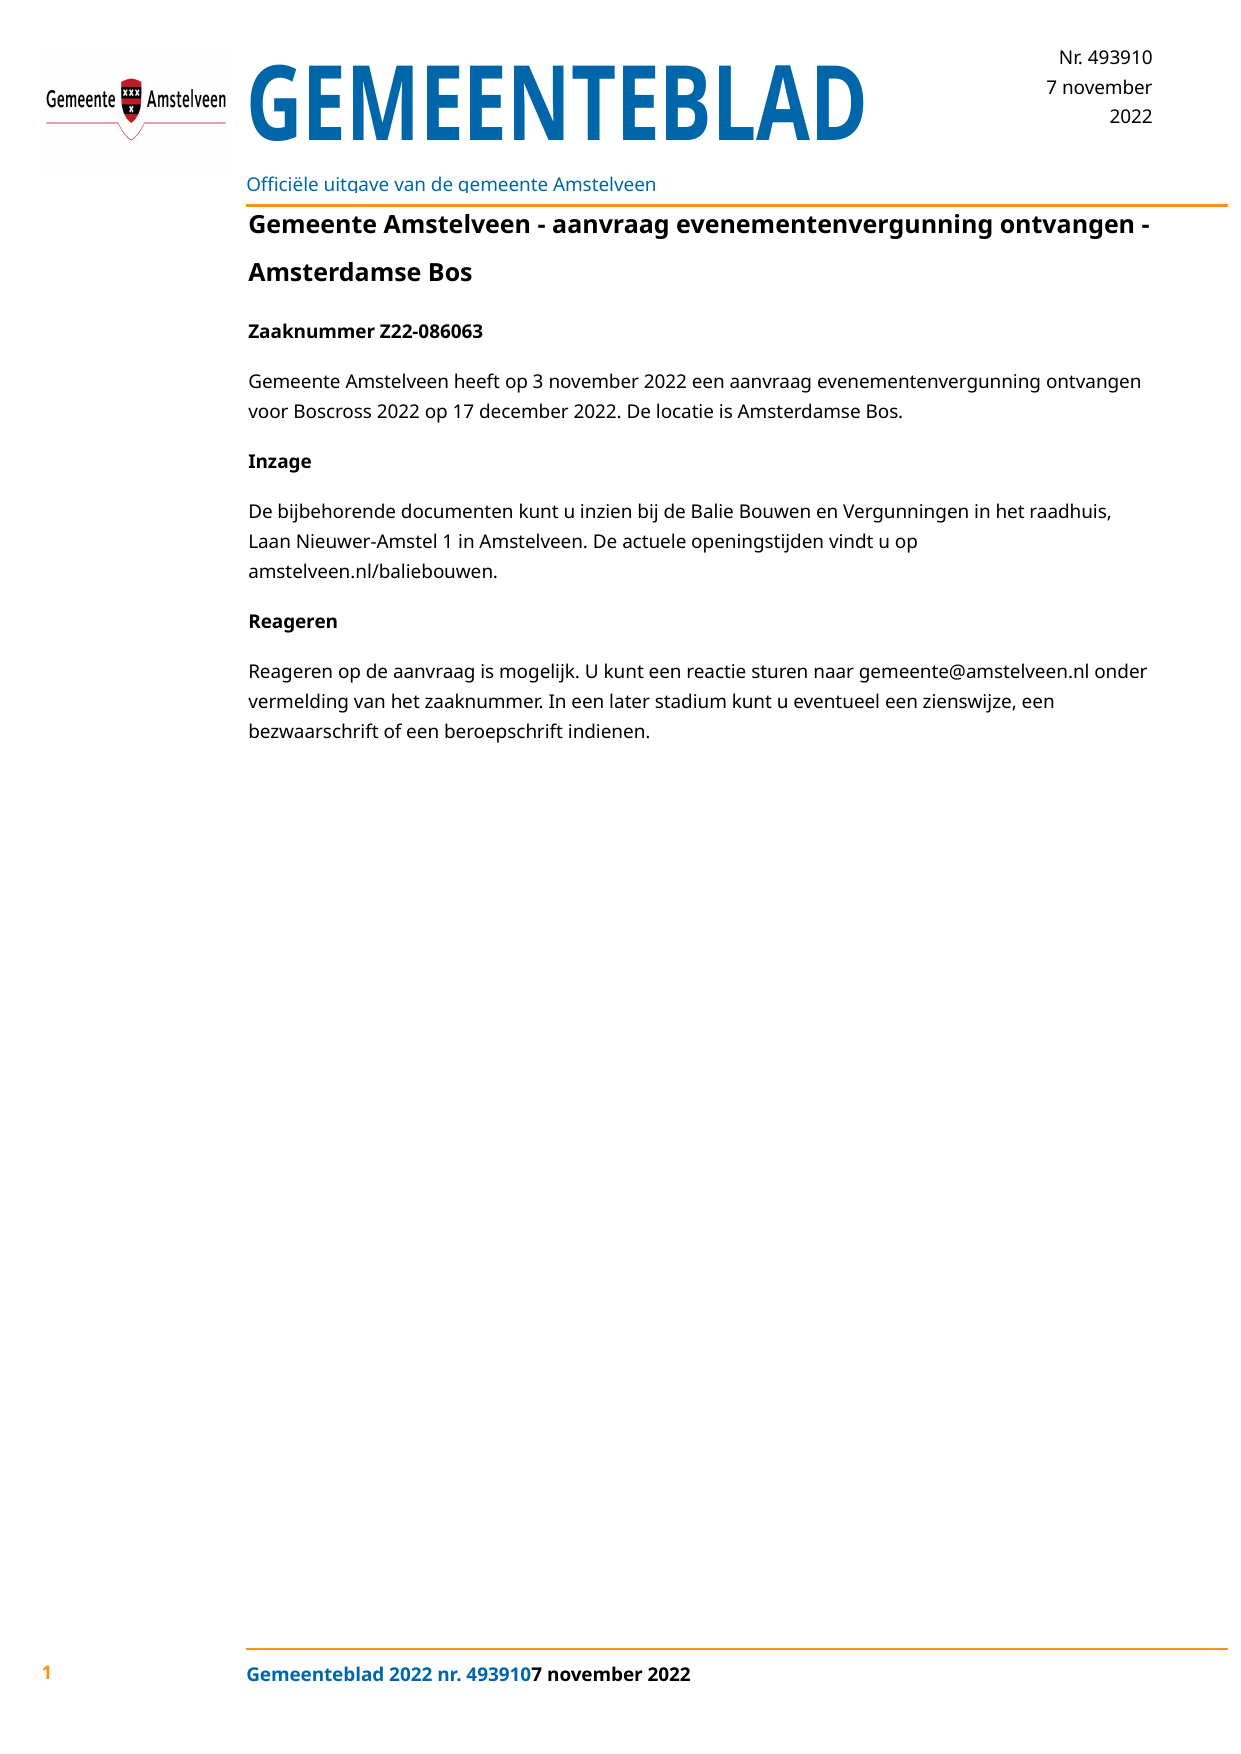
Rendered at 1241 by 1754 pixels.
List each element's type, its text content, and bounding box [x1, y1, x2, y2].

text Gemeente Amstelveen - aanvraag evenementenvergunning ontvangen - Amsterdamse Bos [248, 207, 1152, 288]
text Reageren op de aanvraag is mogelijk. U kunt een reactie sturen naar gemeente@amstelveen.nl onder vermelding van het zaaknummer. In een later stadium kunt u eventueel een zienswijze, een bezwaarschrift of een beroepschrift indienen. [248, 659, 1152, 744]
text Inzage [248, 448, 1152, 474]
text Gemeente Amstelveen heeft op 3 november 2022 een aanvraag evenementenvergunning ontvangen voor Boscross 2022 op 17 december 2022. De locatie is Amsterdamse Bos. [248, 368, 1152, 424]
text Zaaknummer Z22-086063 [248, 318, 1152, 344]
text Reageren [248, 608, 1152, 634]
text De bijbehorende documenten kunt u inzien bij de Balie Bouwen en Vergunningen in het raadhuis, Laan Nieuwer-Amstel 1 in Amstelveen. De actuele openingstijden vindt u op amstelveen.nl/baliebouwen. [248, 499, 1152, 584]
picture [41, 47, 231, 172]
